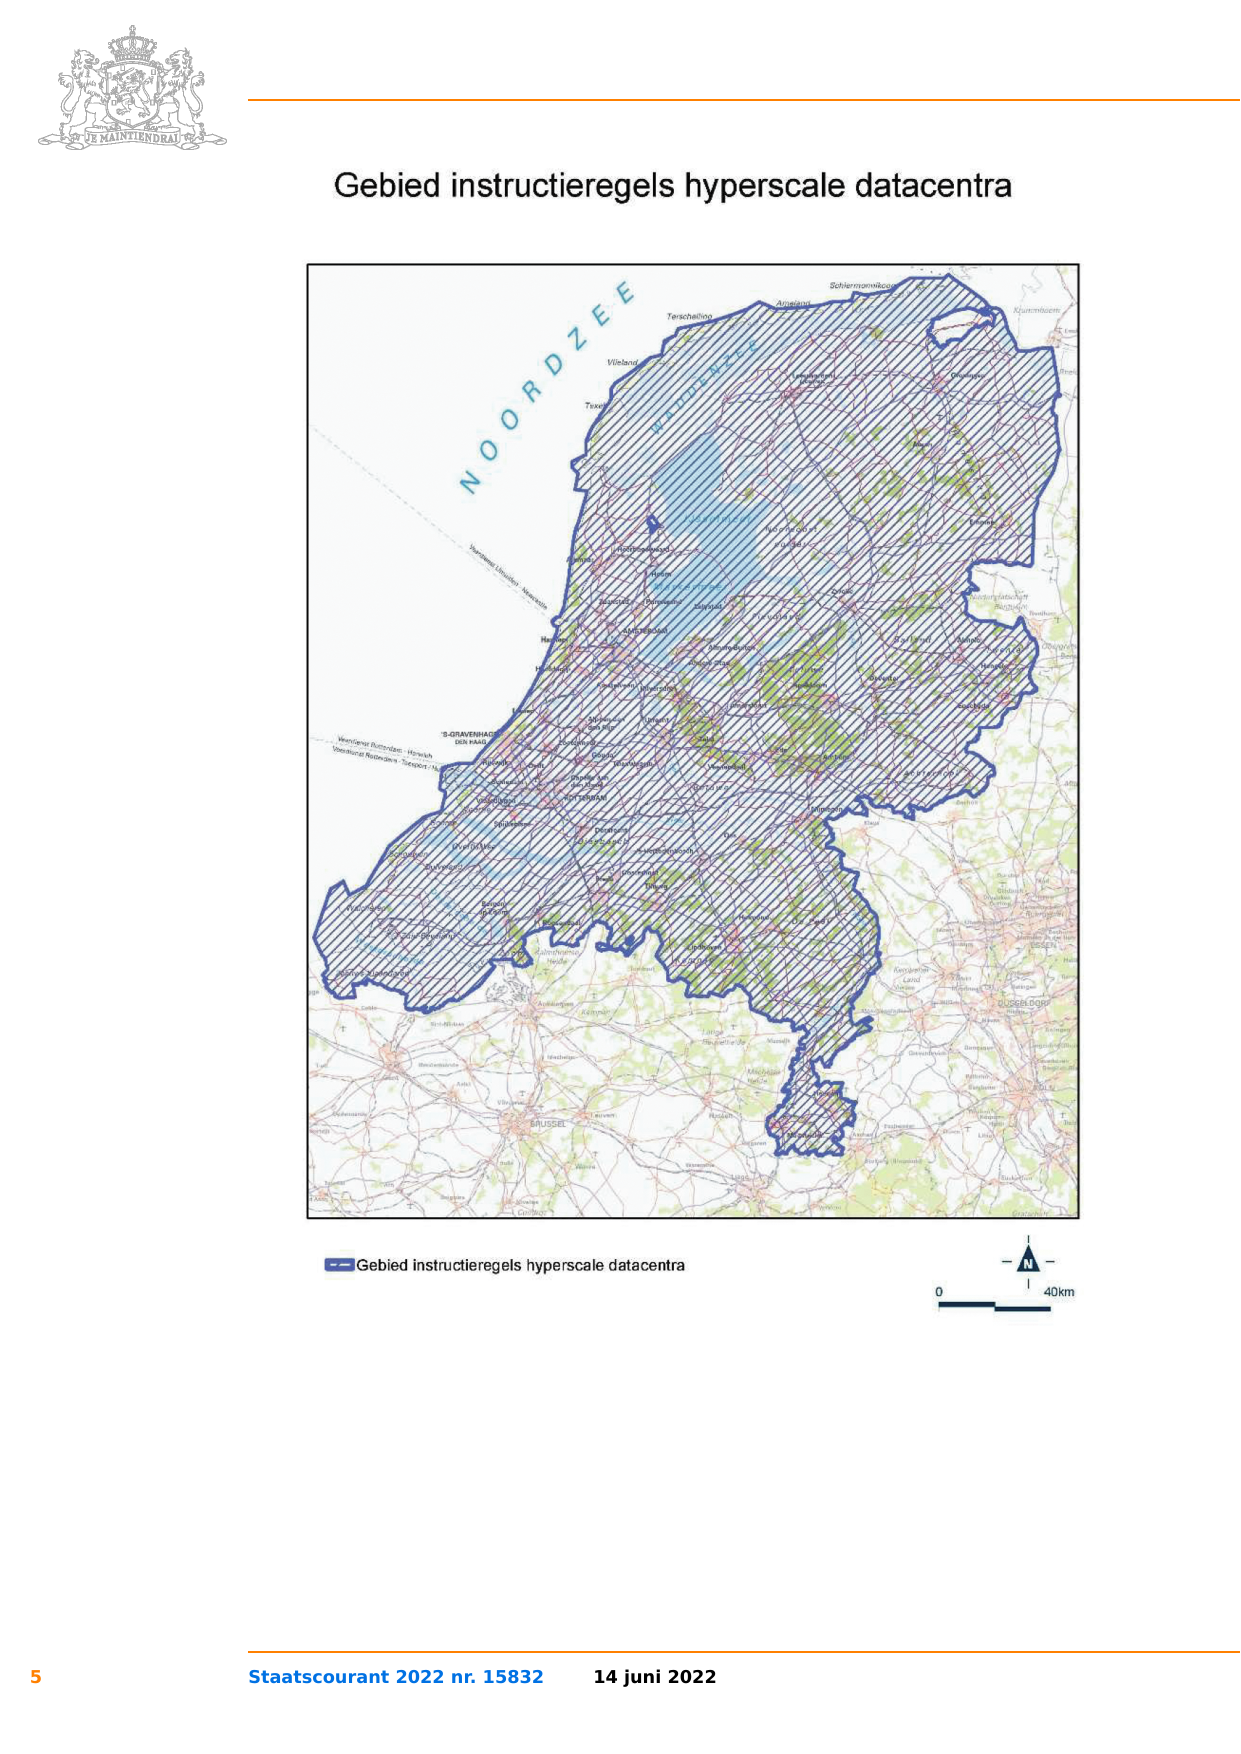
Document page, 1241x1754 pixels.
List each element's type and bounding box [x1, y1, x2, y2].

picture [38, 25, 227, 150]
picture [248, 155, 1134, 1366]
